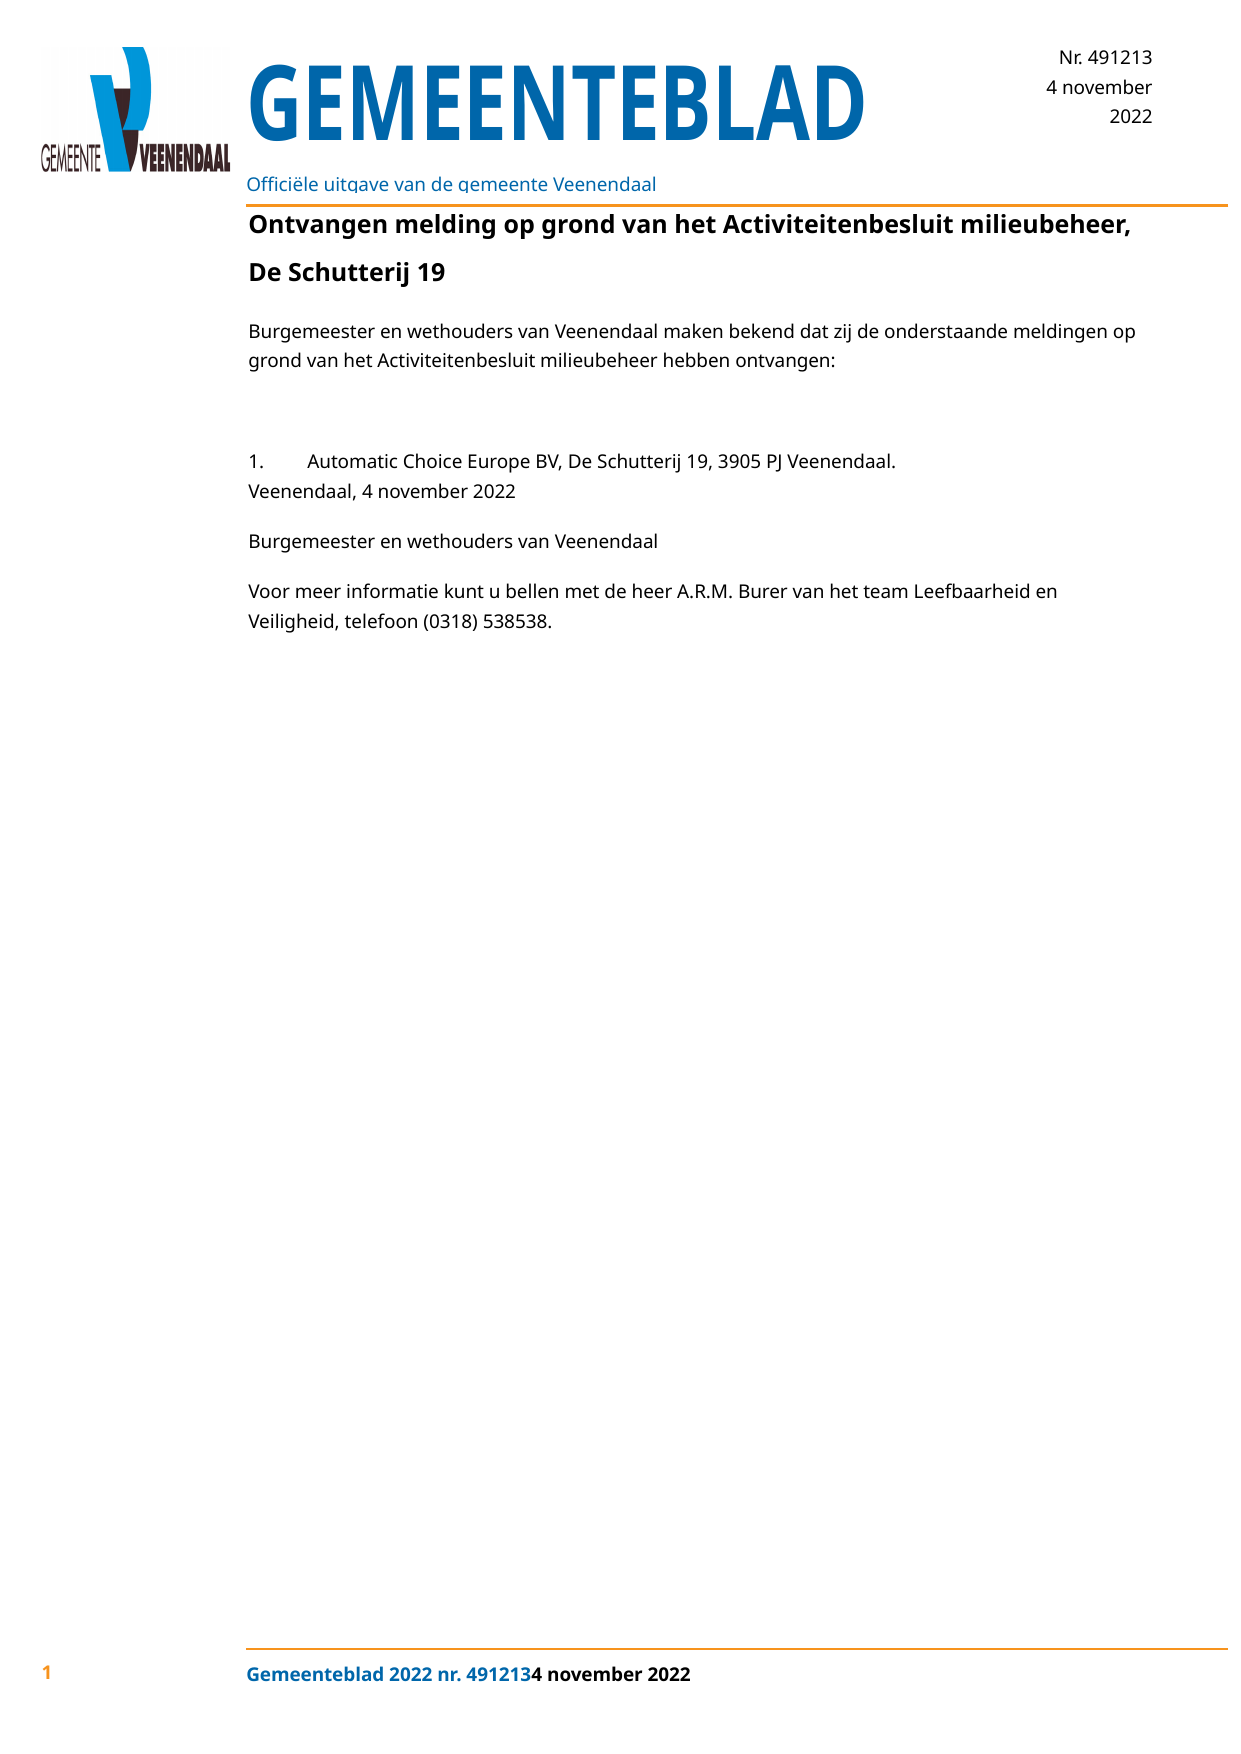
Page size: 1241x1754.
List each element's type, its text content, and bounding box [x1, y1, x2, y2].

text Burgemeester en wethouders van Veenendaal maken bekend dat zij de onderstaande meldingen op grond van het Activiteitenbesluit milieubeheer hebben ontvangen: [248, 318, 1152, 373]
text Burgemeester en wethouders van Veenendaal [248, 528, 1152, 554]
text Ontvangen melding op grond van het Activiteitenbesluit milieubeheer, De Schutterij 19 [248, 207, 1152, 288]
text Veenendaal, 4 november 2022 [248, 478, 1152, 504]
picture [41, 47, 130, 172]
list Automatic Choice Europe BV, De Schutterij 19, 3905 PJ Veenendaal. [248, 448, 1152, 474]
picture [123, 47, 231, 172]
text Voor meer informatie kunt u bellen met de heer A.R.M. Burer van het team Leefbaarheid en Veiligheid, telefoon (0318) 538538. [248, 579, 1152, 634]
